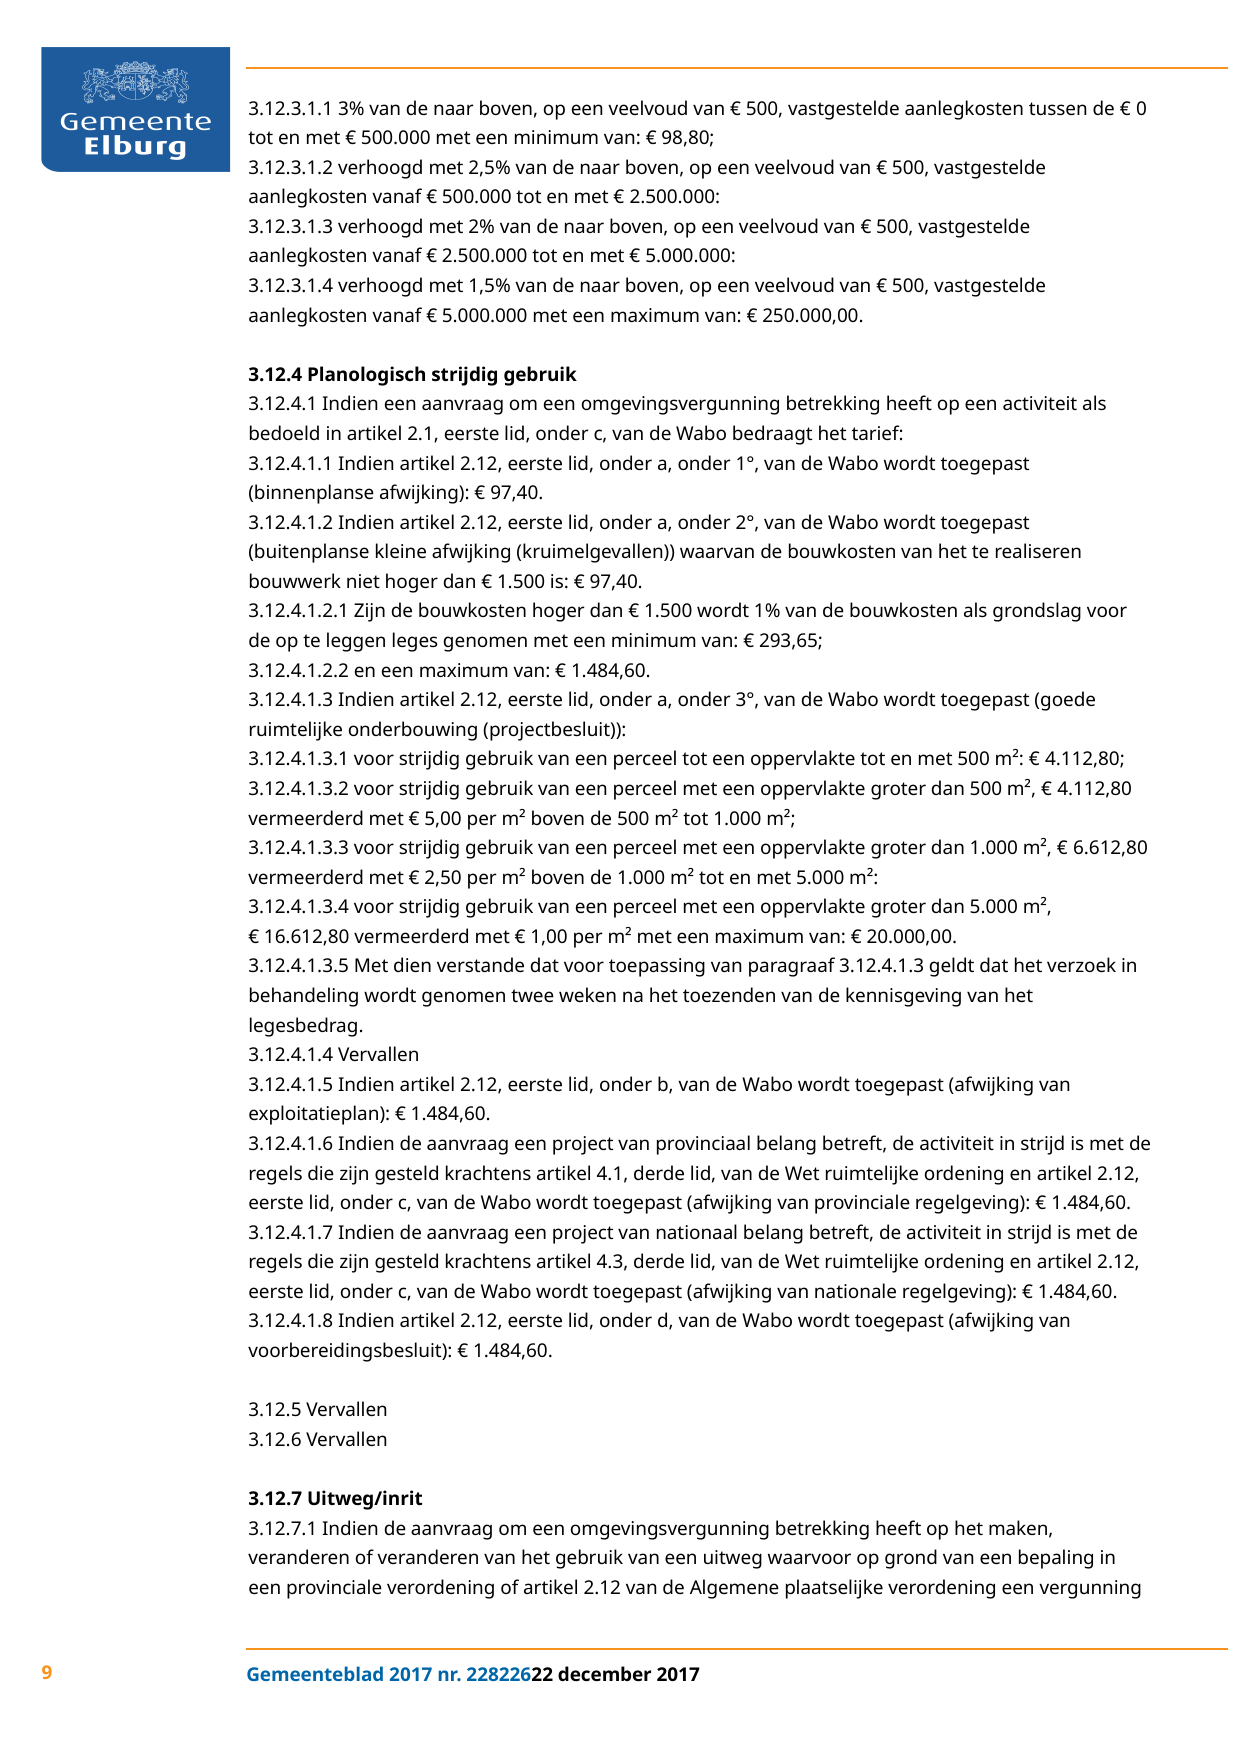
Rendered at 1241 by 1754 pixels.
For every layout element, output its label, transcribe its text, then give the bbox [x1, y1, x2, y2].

text 3.12.4.1.3.1 voor strijdig gebruik van een perceel tot een oppervlakte tot en met 500 m²: € 4.112,80; [248, 746, 1152, 771]
text 3.12.4.1 Indien een aanvraag om een omgevingsvergunning betrekking heeft op een activiteit als bedoeld in artikel 2.1, eerste lid, onder c, van de Wabo bedraagt het tarief: [248, 391, 1152, 446]
text 3.12.4.1.2.2 en een maximum van: € 1.484,60. [248, 657, 1152, 683]
text 3.12.4.1.2.1 Zijn de bouwkosten hoger dan € 1.500 wordt 1% van de bouwkosten als grondslag voor de op te leggen leges genomen met een minimum van: € 293,65; [248, 598, 1152, 653]
text 3.12.7 Uitweg/inrit [248, 1485, 1152, 1511]
text 3.12.4.1.4 Vervallen [248, 1041, 1152, 1067]
text 3.12.4.1.3.5 Met dien verstande dat voor toepassing van paragraaf 3.12.4.1.3 geldt dat het verzoek in behandeling wordt genomen twee weken na het toezenden van de kennisgeving van het legesbedrag. [248, 953, 1152, 1038]
text 3.12.5 Vervallen [248, 1396, 1152, 1422]
text 3.12.3.1.3 verhoogd met 2% van de naar boven, op een veelvoud van € 500, vastgestelde aanlegkosten vanaf € 2.500.000 tot en met € 5.000.000: [248, 213, 1152, 268]
picture [41, 47, 231, 172]
text 3.12.3.1.2 verhoogd met 2,5% van de naar boven, op een veelvoud van € 500, vastgestelde aanlegkosten vanaf € 500.000 tot en met € 2.500.000: [248, 154, 1152, 209]
text 3.12.4.1.3.2 voor strijdig gebruik van een perceel met een oppervlakte groter dan 500 m², € 4.112,80 vermeerderd met € 5,00 per m² boven de 500 m² tot 1.000 m²; [248, 775, 1152, 831]
text 3.12.6 Vervallen [248, 1426, 1152, 1452]
text 3.12.4.1.1 Indien artikel 2.12, eerste lid, onder a, onder 1°, van de Wabo wordt toegepast (binnenplanse afwijking): € 97,40. [248, 450, 1152, 505]
text 3.12.4 Planologisch strijdig gebruik [248, 361, 1152, 387]
text 3.12.4.1.2 Indien artikel 2.12, eerste lid, onder a, onder 2°, van de Wabo wordt toegepast (buitenplanse kleine afwijking (kruimelgevallen)) waarvan de bouwkosten van het te realiseren bouwwerk niet hoger dan € 1.500 is: € 97,40. [248, 509, 1152, 594]
text 3.12.4.1.3.4 voor strijdig gebruik van een perceel met een oppervlakte groter dan 5.000 m², € 16.612,80 vermeerderd met € 1,00 per m² met een maximum van: € 20.000,00. [248, 893, 1152, 949]
text 3.12.4.1.8 Indien artikel 2.12, eerste lid, onder d, van de Wabo wordt toegepast (afwijking van voorbereidingsbesluit): € 1.484,60. [248, 1308, 1152, 1363]
text 3.12.4.1.6 Indien de aanvraag een project van provinciaal belang betreft, de activiteit in strijd is met de regels die zijn gesteld krachtens artikel 4.1, derde lid, van de Wet ruimtelijke ordening en artikel 2.12, eerste lid, onder c, van de Wabo wordt toegepast (afwijking van provinciale regelgeving): € 1.484,60. [248, 1130, 1152, 1215]
text 3.12.4.1.3.3 voor strijdig gebruik van een perceel met een oppervlakte groter dan 1.000 m², € 6.612,80 vermeerderd met € 2,50 per m² boven de 1.000 m² tot en met 5.000 m²: [248, 834, 1152, 890]
text 3.12.4.1.7 Indien de aanvraag een project van nationaal belang betreft, de activiteit in strijd is met de regels die zijn gesteld krachtens artikel 4.3, derde lid, van de Wet ruimtelijke ordening en artikel 2.12, eerste lid, onder c, van de Wabo wordt toegepast (afwijking van nationale regelgeving): € 1.484,60. [248, 1219, 1152, 1304]
text 3.12.3.1.4 verhoogd met 1,5% van de naar boven, op een veelvoud van € 500, vastgestelde aanlegkosten vanaf € 5.000.000 met een maximum van: € 250.000,00. [248, 272, 1152, 328]
text 3.12.3.1.1 3% van de naar boven, op een veelvoud van € 500, vastgestelde aanlegkosten tussen de € 0 tot en met € 500.000 met een minimum van: € 98,80; [248, 95, 1152, 150]
text 3.12.7.1 Indien de aanvraag om een omgevingsvergunning betrekking heeft op het maken, veranderen of veranderen van het gebruik van een uitweg waarvoor op grond van een bepaling in een provinciale verordening of artikel 2.12 van de Algemene plaatselijke verordening een vergunning [248, 1515, 1152, 1600]
text 3.12.4.1.3 Indien artikel 2.12, eerste lid, onder a, onder 3°, van de Wabo wordt toegepast (goede ruimtelijke onderbouwing (projectbesluit)): [248, 686, 1152, 742]
text 3.12.4.1.5 Indien artikel 2.12, eerste lid, onder b, van de Wabo wordt toegepast (afwijking van exploitatieplan): € 1.484,60. [248, 1071, 1152, 1126]
